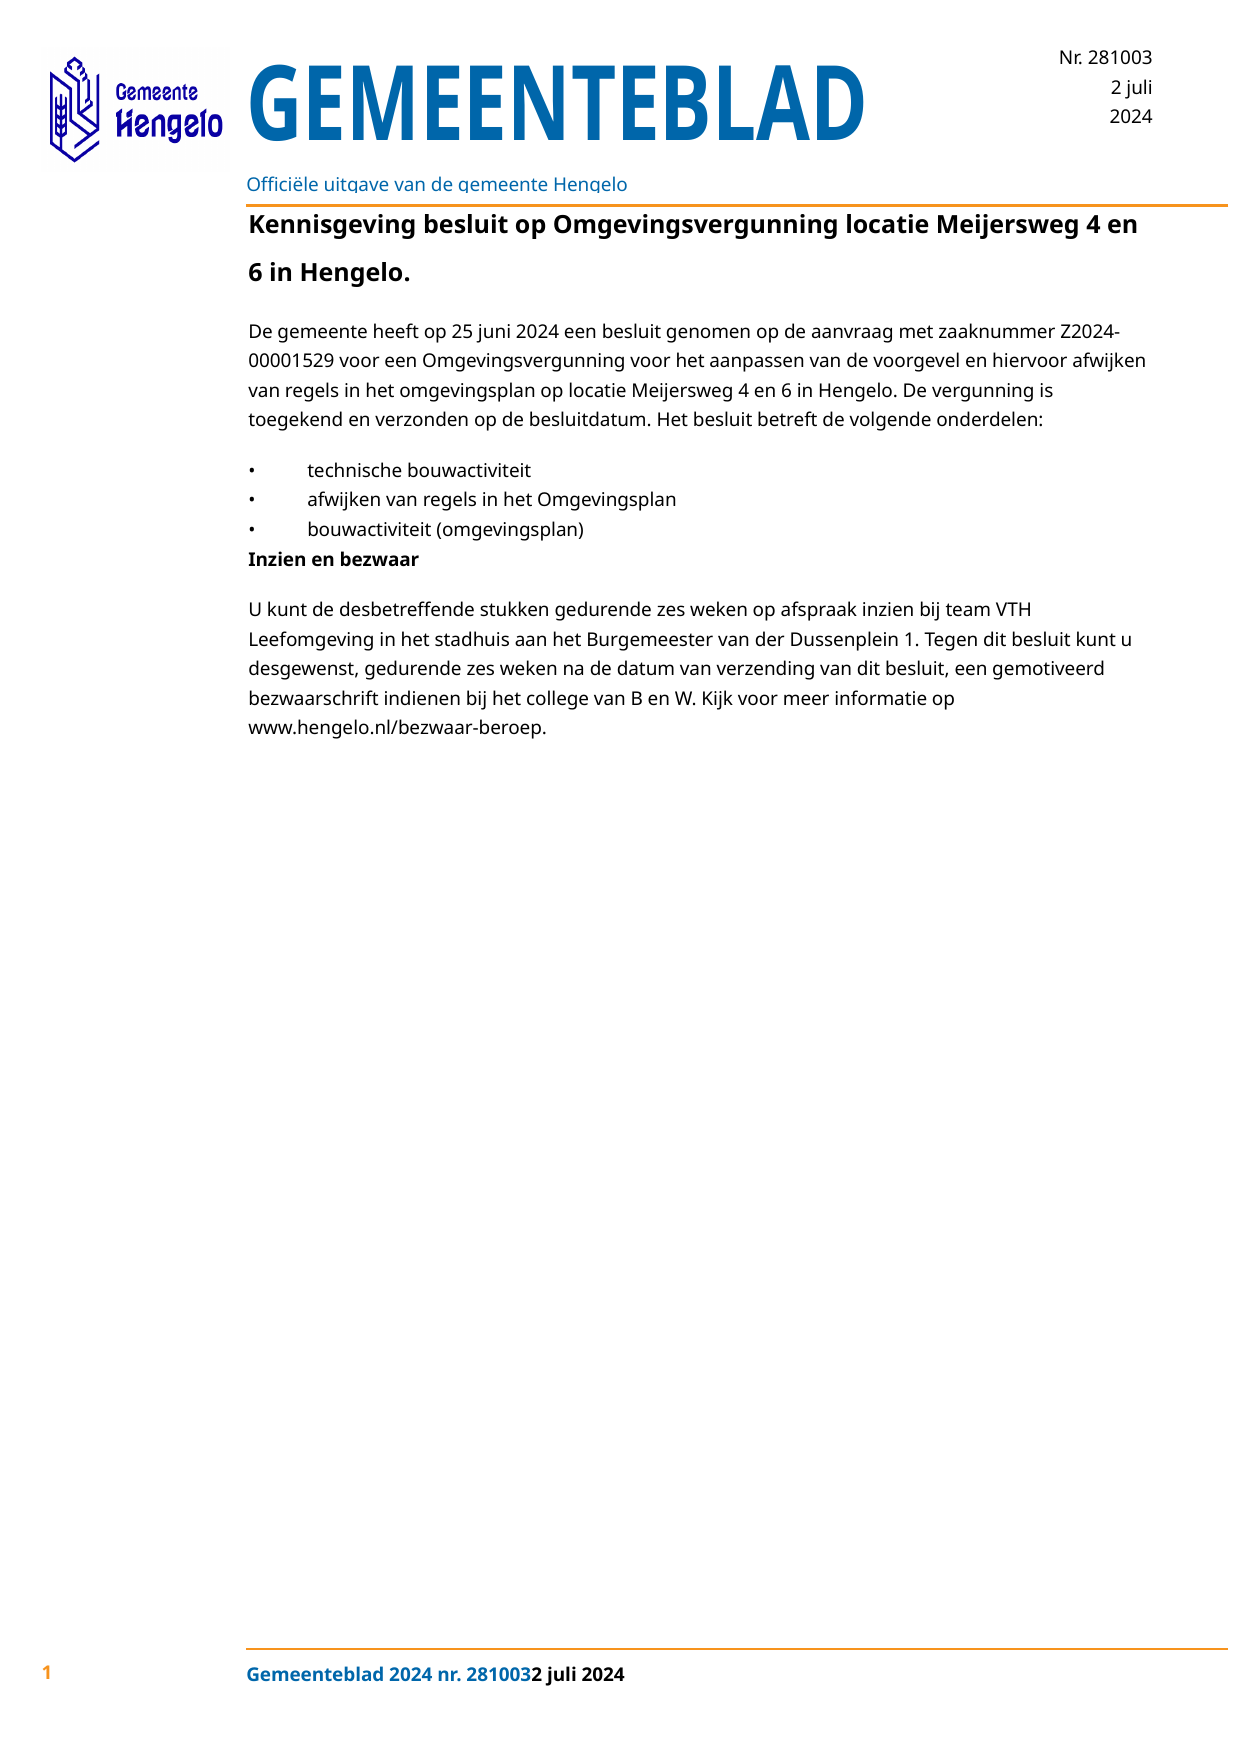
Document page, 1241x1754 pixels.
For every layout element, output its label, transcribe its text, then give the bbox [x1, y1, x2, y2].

text De gemeente heeft op 25 juni 2024 een besluit genomen op de aanvraag met zaaknummer Z2024-00001529 voor een Omgevingsvergunning voor het aanpassen van de voorgevel en hiervoor afwijken van regels in het omgevingsplan op locatie Meijersweg 4 en 6 in Hengelo. De vergunning is toegekend en verzonden op de besluitdatum. Het besluit betreft de volgende onderdelen: [248, 318, 1152, 432]
list technische bouwactiviteit [248, 457, 1152, 483]
list bouwactiviteit (omgevingsplan) [248, 516, 1152, 542]
text U kunt de desbetreffende stukken gedurende zes weken op afspraak inzien bij team VTH Leefomgeving in het stadhuis aan het Burgemeester van der Dussenplein 1. Tegen dit besluit kunt u desgewenst, gedurende zes weken na de datum van verzending van dit besluit, een gemotiveerd bezwaarschrift indienen bij het college van B en W. Kijk voor meer informatie op www.hengelo.nl/bezwaar-beroep. [248, 596, 1152, 740]
text Inzien en bezwaar [248, 546, 1152, 572]
picture [41, 47, 231, 172]
text Kennisgeving besluit op Omgevingsvergunning locatie Meijersweg 4 en 6 in Hengelo. [248, 207, 1152, 288]
list afwijken van regels in het Omgevingsplan [248, 487, 1152, 512]
